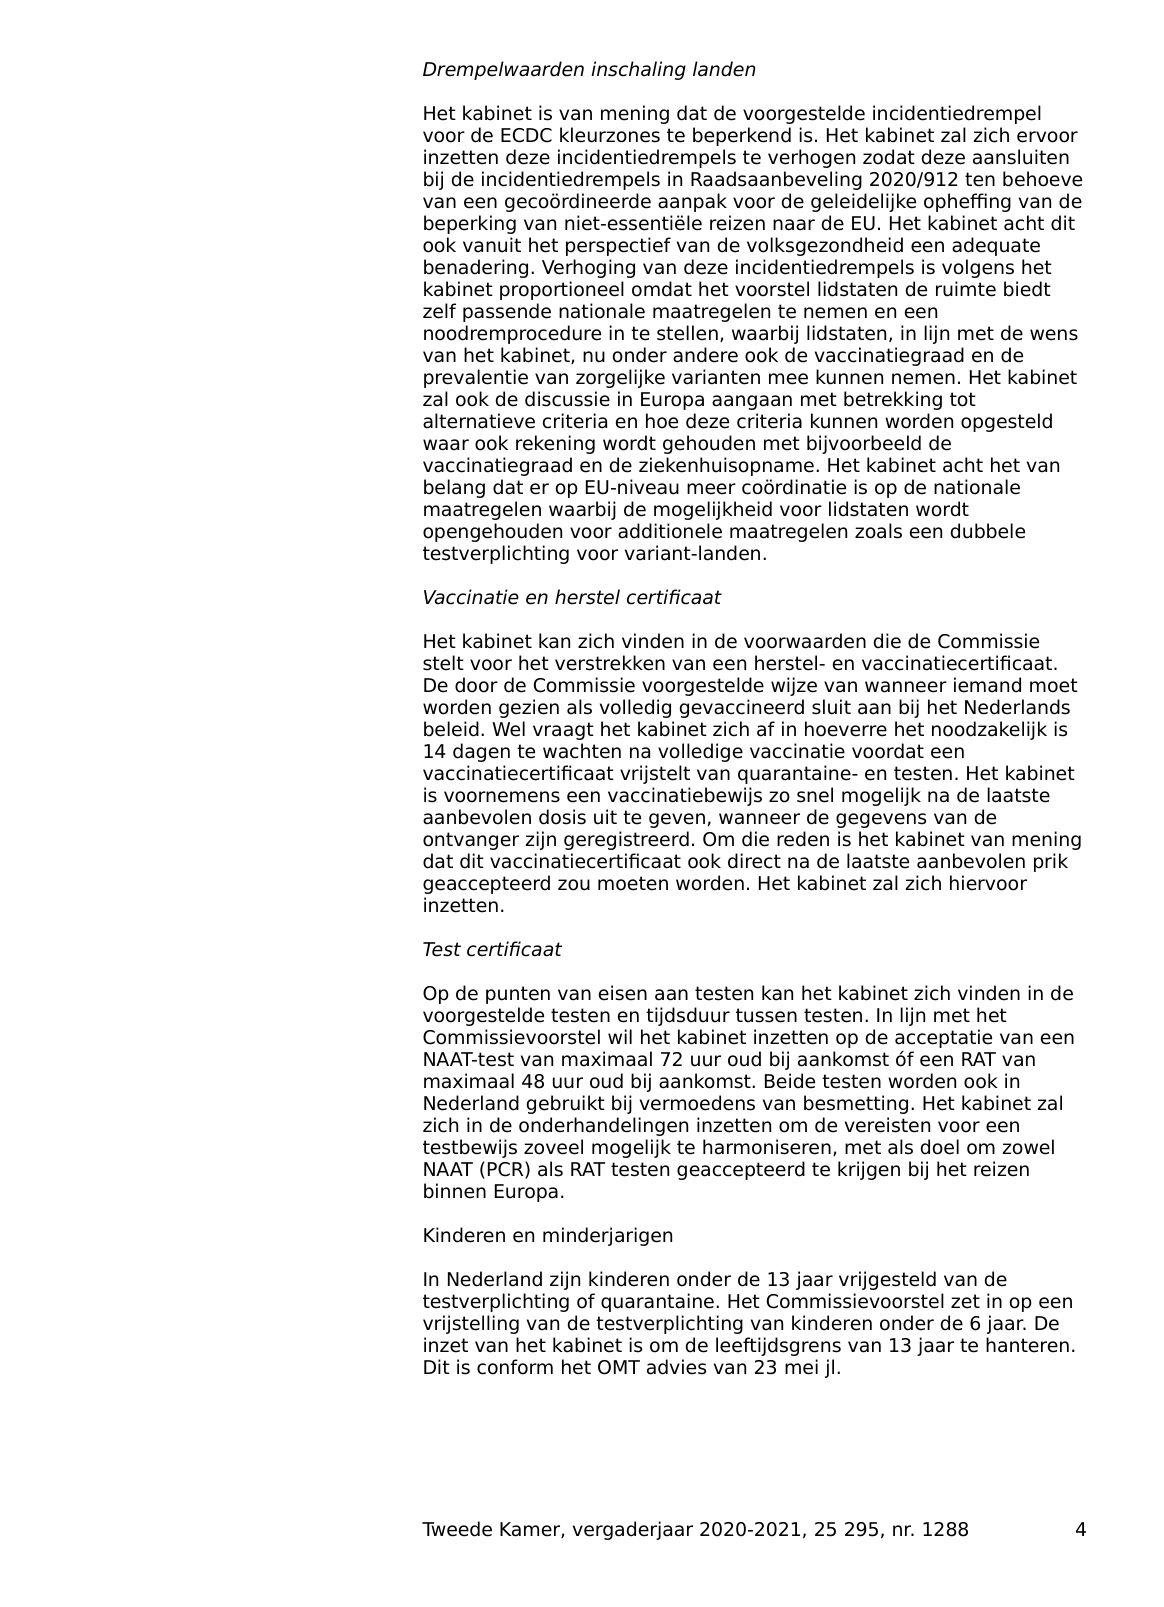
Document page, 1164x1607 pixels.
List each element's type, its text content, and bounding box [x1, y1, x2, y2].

subtitle Vaccinatie en herstel certificaat [422, 587, 1087, 609]
subtitle Kinderen en minderjarigen [422, 1225, 1087, 1247]
subtitle Test certificaat [422, 939, 1087, 961]
text Op de punten van eisen aan testen kan het kabinet zich vinden in de voorgestelde testen en tijdsduur tussen testen. In lijn met het Commissievoorstel wil het kabinet inzetten op de acceptatie van een NAAT-test van maximaal 72 uur oud bij aankomst óf een RAT van maximaal 48 uur oud bij aankomst. Beide testen worden ook in Nederland gebruikt bij vermoedens van besmetting. Het kabinet zal zich in de onderhandelingen inzetten om de vereisten voor een testbewijs zoveel mogelijk te harmoniseren, met als doel om zowel NAAT (PCR) als RAT testen geaccepteerd te krijgen bij het reizen binnen Europa. [422, 983, 1087, 1203]
subtitle Drempelwaarden inschaling landen [422, 59, 1087, 81]
text Het kabinet kan zich vinden in de voorwaarden die de Commissie stelt voor het verstrekken van een herstel- en vaccinatiecertificaat. De door de Commissie voorgestelde wijze van wanneer iemand moet worden gezien als volledig gevaccineerd sluit aan bij het Nederlands beleid. Wel vraagt het kabinet zich af in hoeverre het noodzakelijk is 14 dagen te wachten na volledige vaccinatie voordat een vaccinatiecertificaat vrijstelt van quarantaine- en testen. Het kabinet is voornemens een vaccinatiebewijs zo snel mogelijk na de laatste aanbevolen dosis uit te geven, wanneer de gegevens van de ontvanger zijn geregistreerd. Om die reden is het kabinet van mening dat dit vaccinatiecertificaat ook direct na de laatste aanbevolen prik geaccepteerd zou moeten worden. Het kabinet zal zich hiervoor inzetten. [422, 631, 1087, 917]
text Het kabinet is van mening dat de voorgestelde incidentiedrempel voor de ECDC kleurzones te beperkend is. Het kabinet zal zich ervoor inzetten deze incidentiedrempels te verhogen zodat deze aansluiten bij de incidentiedrempels in Raadsaanbeveling 2020/912 ten behoeve van een gecoördineerde aanpak voor de geleidelijke opheffing van de beperking van niet-essentiële reizen naar de EU. Het kabinet acht dit ook vanuit het perspectief van de volksgezondheid een adequate benadering. Verhoging van deze incidentiedrempels is volgens het kabinet proportioneel omdat het voorstel lidstaten de ruimte biedt zelf passende nationale maatregelen te nemen en een noodremprocedure in te stellen, waarbij lidstaten, in lijn met de wens van het kabinet, nu onder andere ook de vaccinatiegraad en de prevalentie van zorgelijke varianten mee kunnen nemen. Het kabinet zal ook de discussie in Europa aangaan met betrekking tot alternatieve criteria en hoe deze criteria kunnen worden opgesteld waar ook rekening wordt gehouden met bijvoorbeeld de vaccinatiegraad en de ziekenhuisopname. Het kabinet acht het van belang dat er op EU-niveau meer coördinatie is op de nationale maatregelen waarbij de mogelijkheid voor lidstaten wordt opengehouden voor additionele maatregelen zoals een dubbele testverplichting voor variant-landen. [422, 103, 1087, 565]
text In Nederland zijn kinderen onder de 13 jaar vrijgesteld van de testverplichting of quarantaine. Het Commissievoorstel zet in op een vrijstelling van de testverplichting van kinderen onder de 6 jaar. De inzet van het kabinet is om de leeftijdsgrens van 13 jaar te hanteren. Dit is conform het OMT advies van 23 mei jl. [422, 1269, 1087, 1379]
